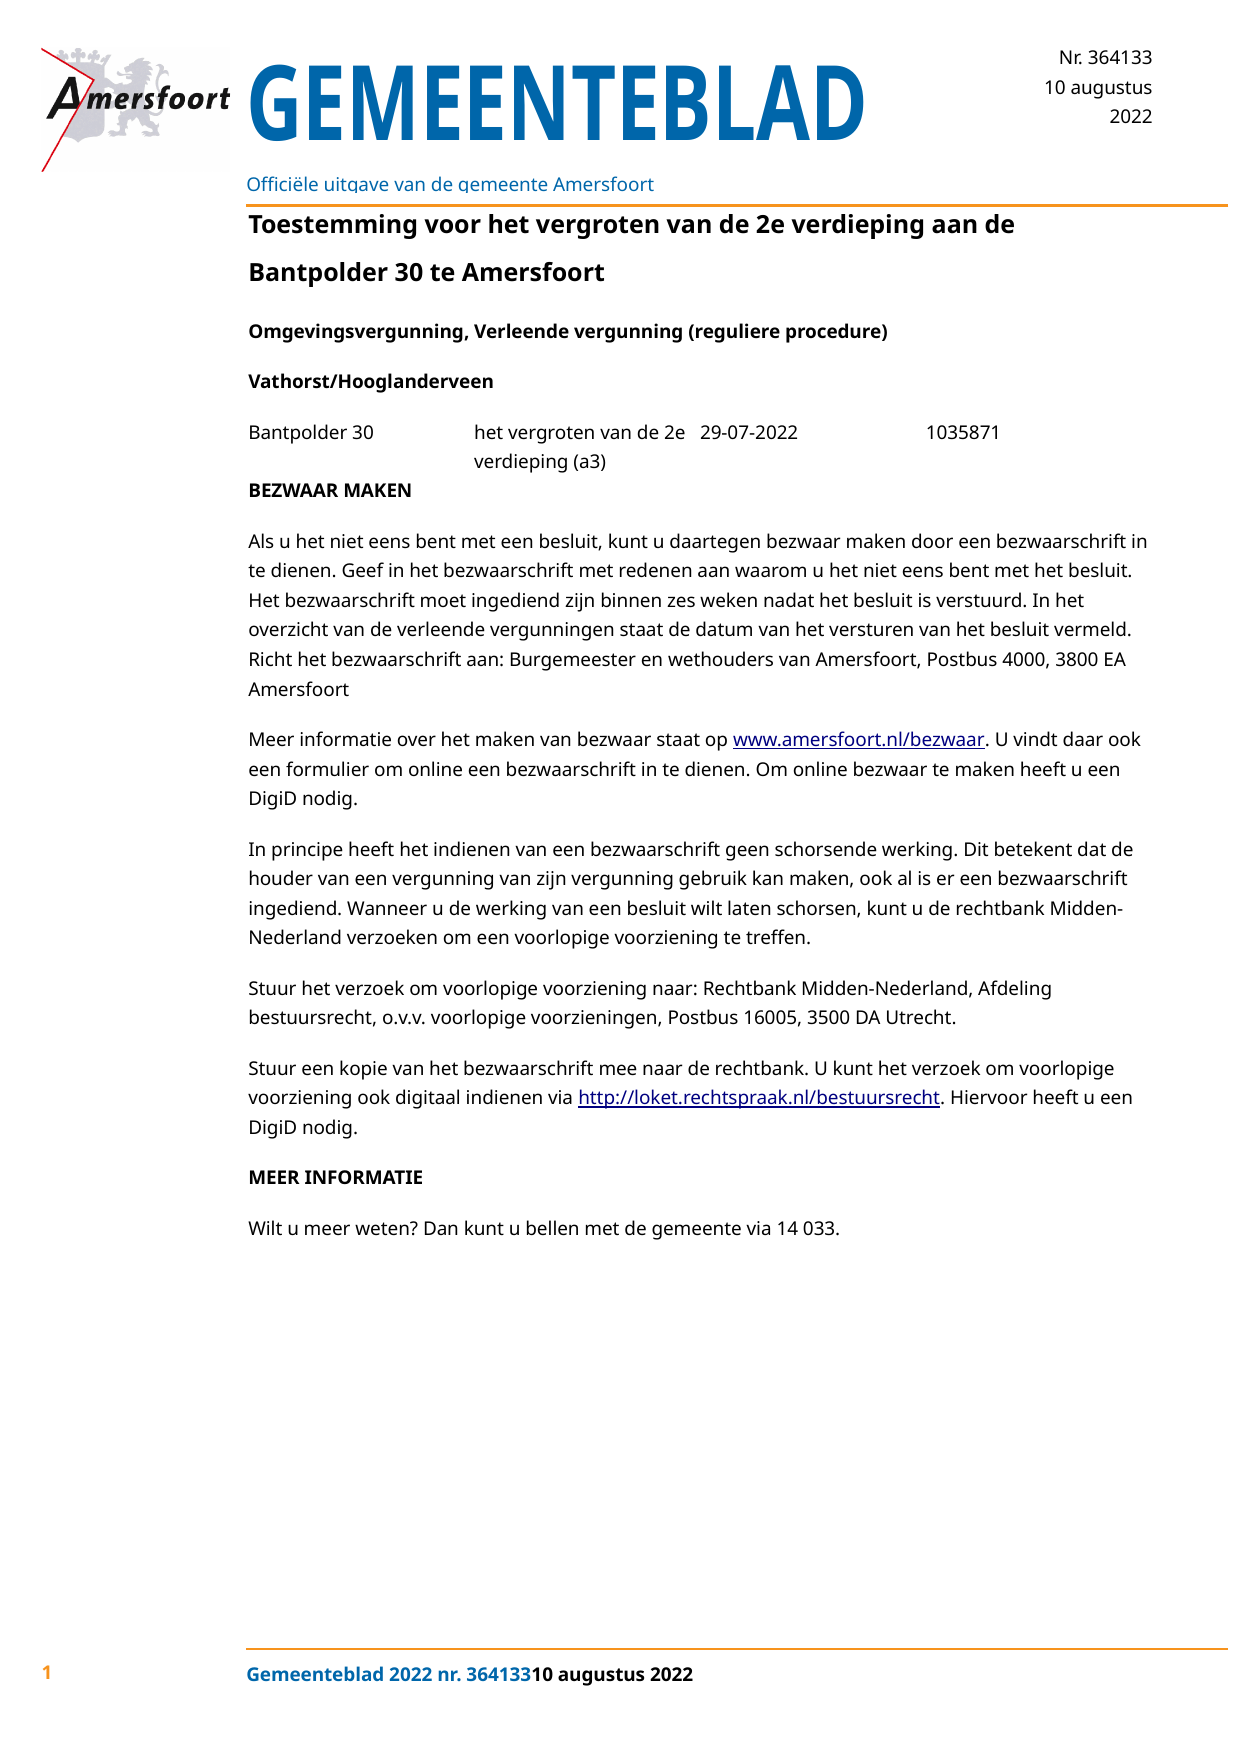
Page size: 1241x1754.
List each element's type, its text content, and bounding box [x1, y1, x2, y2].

text Als u het niet eens bent met een besluit, kunt u daartegen bezwaar maken door een bezwaarschrift in te dienen. Geef in het bezwaarschrift met redenen aan waarom u het niet eens bent met het besluit. Het bezwaarschrift moet ingediend zijn binnen zes weken nadat het besluit is verstuurd. In het overzicht van de verleende vergunningen staat de datum van het versturen van het besluit vermeld. Richt het bezwaarschrift aan: Burgemeester en wethouders van Amersfoort, Postbus 4000, 3800 EA Amersfoort [248, 528, 1152, 701]
picture [41, 47, 231, 172]
text Stuur het verzoek om voorlopige voorziening naar: Rechtbank Midden-Nederland, Afdeling bestuursrecht, o.v.v. voorlopige voorzieningen, Postbus 16005, 3500 DA Utrecht. [248, 975, 1152, 1030]
table_header Bantpolder 30 [248, 419, 474, 474]
text Toestemming voor het vergroten van de 2e verdieping aan de Bantpolder 30 te Amersfoort [248, 207, 1152, 288]
text MEER INFORMATIE [248, 1164, 1152, 1190]
text Meer informatie over het maken van bezwaar staat op www.amersfoort.nl/bezwaar. U vindt daar ook een formulier om online een bezwaarschrift in te dienen. Om online bezwaar te maken heeft u een DigiD nodig. [248, 726, 1152, 811]
table_header 29-07-2022 [700, 419, 926, 474]
text Vathorst/Hooglanderveen [248, 368, 1152, 394]
text Omgevingsvergunning, Verleende vergunning (reguliere procedure) [248, 318, 1152, 344]
text Wilt u meer weten? Dan kunt u bellen met de gemeente via 14 033. [248, 1215, 1152, 1241]
text BEZWAAR MAKEN [248, 477, 1152, 503]
table_header 1035871 [926, 419, 1152, 474]
text In principe heeft het indienen van een bezwaarschrift geen schorsende werking. Dit betekent dat de houder van een vergunning van zijn vergunning gebruik kan maken, ook al is er een bezwaarschrift ingediend. Wanneer u de werking van een besluit wilt laten schorsen, kunt u de rechtbank Midden-Nederland verzoeken om een voorlopige voorziening te treffen. [248, 836, 1152, 950]
table_header het vergroten van de 2e verdieping (a3) [474, 419, 700, 474]
text Stuur een kopie van het bezwaarschrift mee naar de rechtbank. U kunt het verzoek om voorlopige voorziening ook digitaal indienen via http://loket.rechtspraak.nl/bestuursrecht. Hiervoor heeft u een DigiD nodig. [248, 1055, 1152, 1140]
